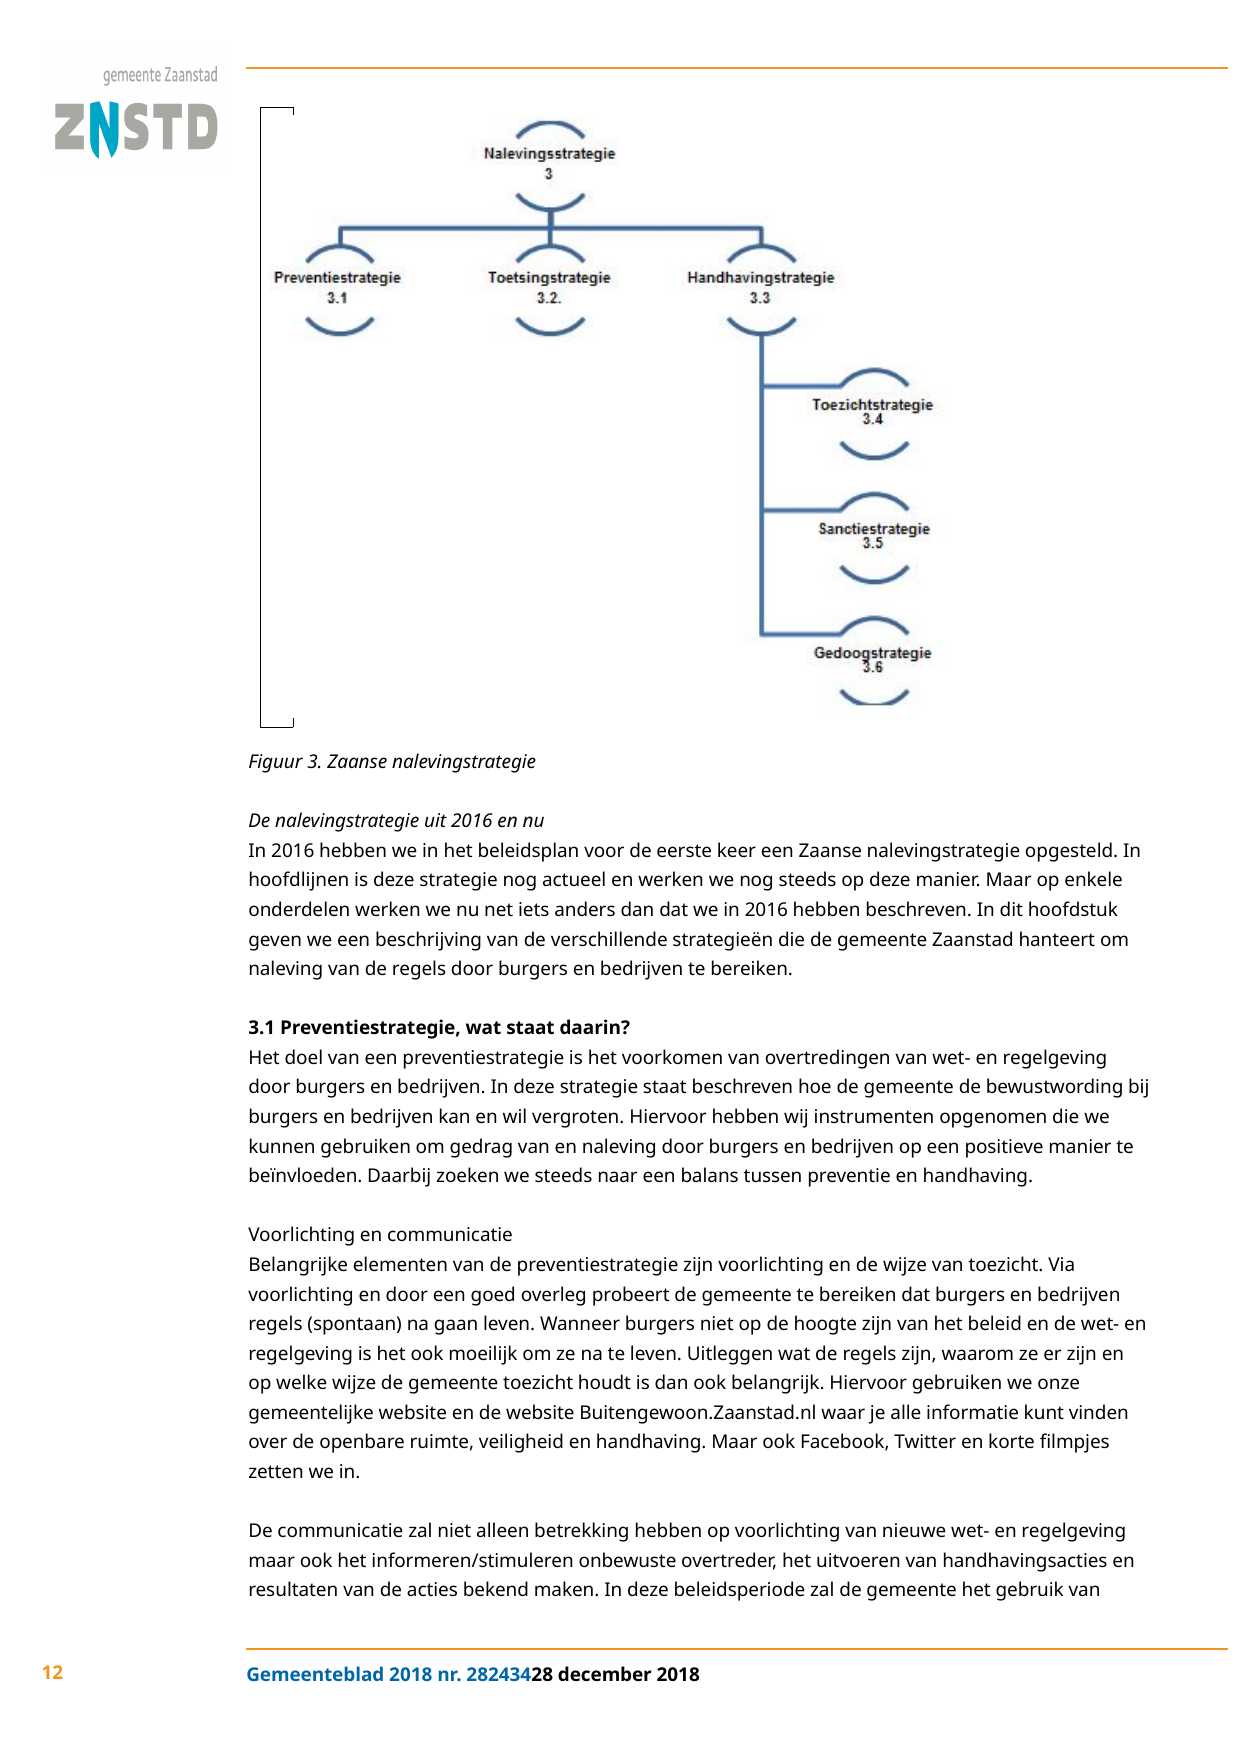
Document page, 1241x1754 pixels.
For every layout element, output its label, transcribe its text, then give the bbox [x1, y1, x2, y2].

text De nalevingstrategie uit 2016 en nu [248, 807, 1152, 833]
text Figuur 3. Zaanse nalevingstrategie [248, 748, 1152, 774]
text Voorlichting en communicatie [248, 1222, 1152, 1247]
text In 2016 hebben we in het beleidsplan voor de eerste keer een Zaanse nalevingstrategie opgesteld. In hoofdlijnen is deze strategie nog actueel en werken we nog steeds op deze manier. Maar op enkele onderdelen werken we nu net iets anders dan dat we in 2016 hebben beschreven. In dit hoofdstuk geven we een beschrijving van de verschillende strategieën die de gemeente Zaanstad hanteert om naleving van de regels door burgers en bedrijven te bereiken. [248, 837, 1152, 981]
picture [41, 47, 231, 172]
text Belangrijke elementen van de preventiestrategie zijn voorlichting en de wijze van toezicht. Via voorlichting en door een goed overleg probeert de gemeente te bereiken dat burgers en bedrijven regels (spontaan) na gaan leven. Wanneer burgers niet op de hoogte zijn van het beleid en de wet- en regelgeving is het ook moeilijk om ze na te leven. Uitleggen wat de regels zijn, waarom ze er zijn en op welke wijze de gemeente toezicht houdt is dan ook belangrijk. Hiervoor gebruiken we onze gemeentelijke website en de website Buitengewoon.Zaanstad.nl waar je alle informatie kunt vinden over de openbare ruimte, veiligheid en handhaving. Maar ook Facebook, Twitter en korte filmpjes zetten we in. [248, 1251, 1152, 1484]
text 3.1 Preventiestrategie, wat staat daarin? [248, 1014, 1152, 1040]
text Het doel van een preventiestrategie is het voorkomen van overtredingen van wet- en regelgeving door burgers en bedrijven. In deze strategie staat beschreven hoe de gemeente de bewustwording bij burgers en bedrijven kan en wil vergroten. Hiervoor hebben wij instrumenten opgenomen die we kunnen gebruiken om gedrag van en naleving door burgers en bedrijven op een positieve manier te beïnvloeden. Daarbij zoeken we steeds naar een balans tussen preventie en handhaving. [248, 1044, 1152, 1188]
picture [268, 115, 949, 718]
text De communicatie zal niet alleen betrekking hebben op voorlichting van nieuwe wet- en regelgeving maar ook het informeren/stimuleren onbewuste overtreder, het uitvoeren van handhavingsacties en resultaten van de acties bekend maken. In deze beleidsperiode zal de gemeente het gebruik van [248, 1517, 1152, 1602]
